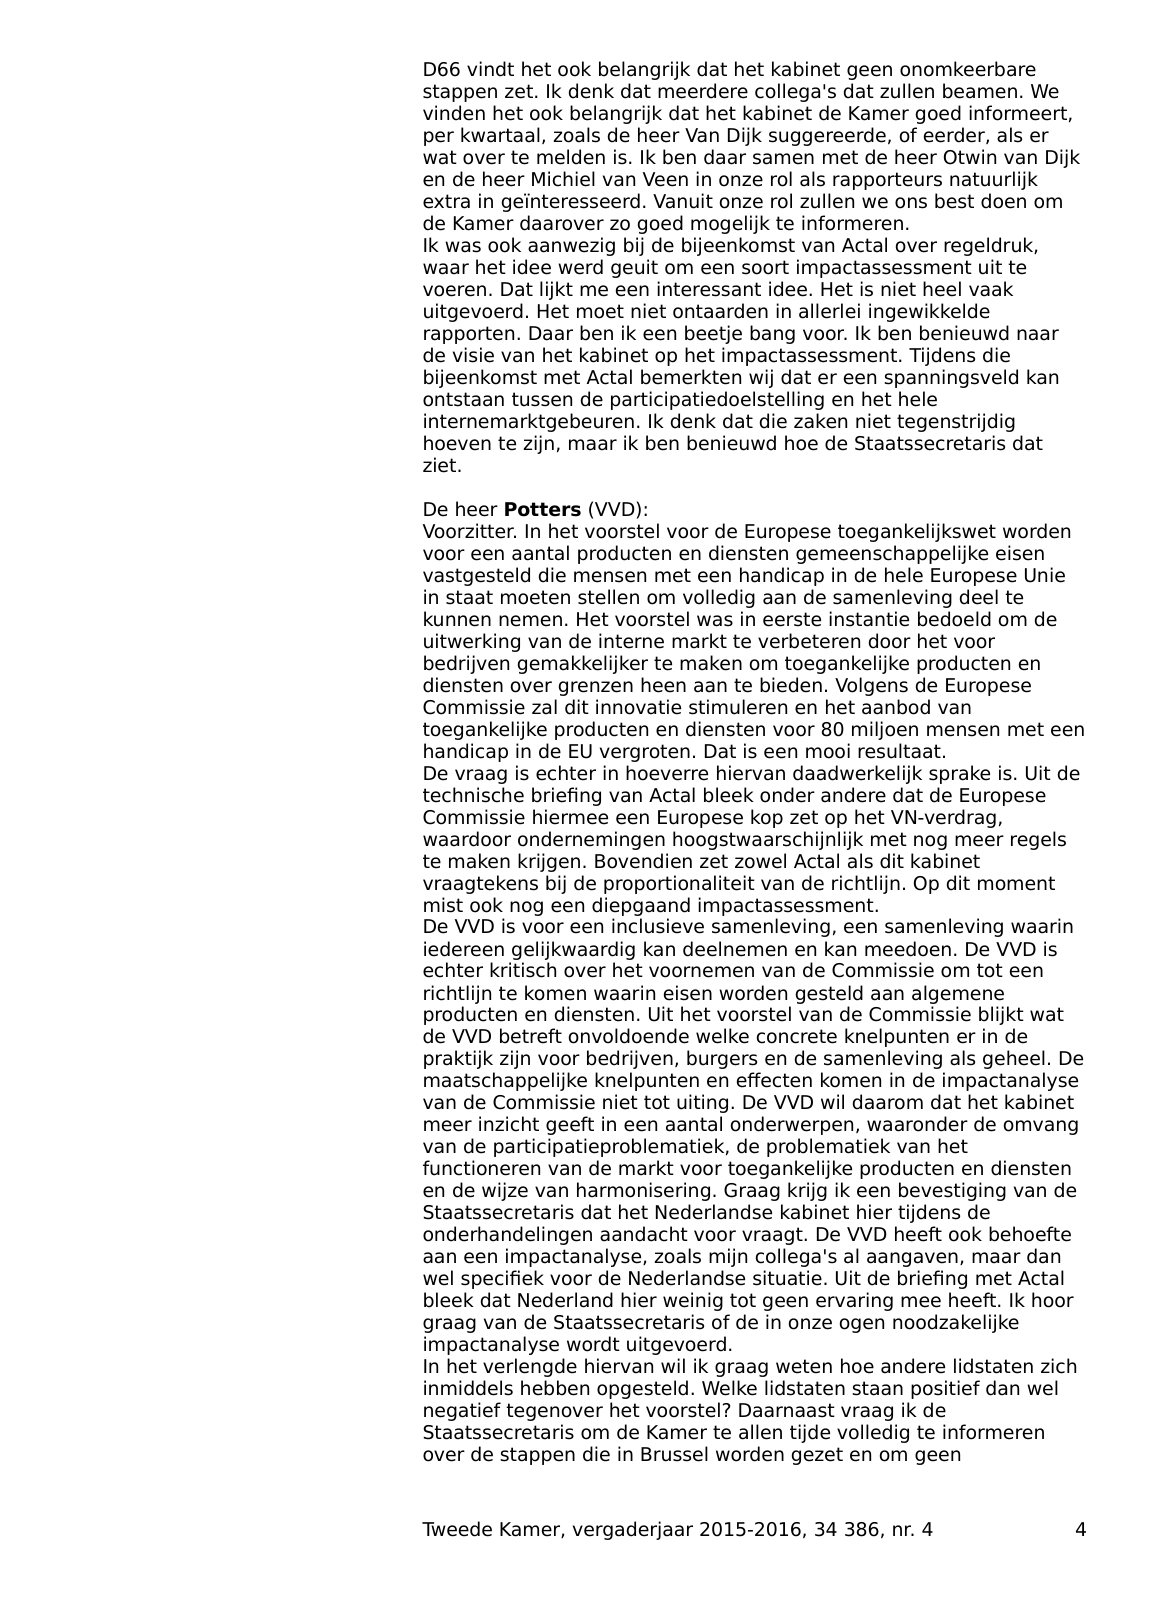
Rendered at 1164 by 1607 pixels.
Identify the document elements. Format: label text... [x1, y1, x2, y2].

text De vraag is echter in hoeverre hiervan daadwerkelijk sprake is. Uit de technische briefing van Actal bleek onder andere dat de Europese Commissie hiermee een Europese kop zet op het VN-verdrag, waardoor ondernemingen hoogstwaarschijnlijk met nog meer regels te maken krijgen. Bovendien zet zowel Actal als dit kabinet vraagtekens bij de proportionaliteit van de richtlijn. Op dit moment mist ook nog een diepgaand impactassessment. [422, 763, 1087, 916]
text Voorzitter. In het voorstel voor de Europese toegankelijkswet worden voor een aantal producten en diensten gemeenschappelijke eisen vastgesteld die mensen met een handicap in de hele Europese Unie in staat moeten stellen om volledig aan de samenleving deel te kunnen nemen. Het voorstel was in eerste instantie bedoeld om de uitwerking van de interne markt te verbeteren door het voor bedrijven gemakkelijker te maken om toegankelijke producten en diensten over grenzen heen aan te bieden. Volgens de Europese Commissie zal dit innovatie stimuleren en het aanbod van toegankelijke producten en diensten voor 80 miljoen mensen met een handicap in de EU vergroten. Dat is een mooi resultaat. [422, 521, 1087, 763]
text In het verlengde hiervan wil ik graag weten hoe andere lidstaten zich inmiddels hebben opgesteld. Welke lidstaten staan positief dan wel negatief tegenover het voorstel? Daarnaast vraag ik de Staatssecretaris om de Kamer te allen tijde volledig te informeren over de stappen die in Brussel worden gezet en om geen [422, 1356, 1087, 1466]
text D66 vindt het ook belangrijk dat het kabinet geen onomkeerbare stappen zet. Ik denk dat meerdere collega's dat zullen beamen. We vinden het ook belangrijk dat het kabinet de Kamer goed informeert, per kwartaal, zoals de heer Van Dijk suggereerde, of eerder, als er wat over te melden is. Ik ben daar samen met de heer Otwin van Dijk en de heer Michiel van Veen in onze rol als rapporteurs natuurlijk extra in geïnteresseerd. Vanuit onze rol zullen we ons best doen om de Kamer daarover zo goed mogelijk te informeren. [422, 59, 1087, 235]
text De heer Potters (VVD): [422, 499, 1087, 521]
text Ik was ook aanwezig bij de bijeenkomst van Actal over regeldruk, waar het idee werd geuit om een soort impactassessment uit te voeren. Dat lijkt me een interessant idee. Het is niet heel vaak uitgevoerd. Het moet niet ontaarden in allerlei ingewikkelde rapporten. Daar ben ik een beetje bang voor. Ik ben benieuwd naar de visie van het kabinet op het impactassessment. Tijdens die bijeenkomst met Actal bemerkten wij dat er een spanningsveld kan ontstaan tussen de participatiedoelstelling en het hele internemarktgebeuren. Ik denk dat die zaken niet tegenstrijdig hoeven te zijn, maar ik ben benieuwd hoe de Staatssecretaris dat ziet. [422, 235, 1087, 477]
text De VVD is voor een inclusieve samenleving, een samenleving waarin iedereen gelijkwaardig kan deelnemen en kan meedoen. De VVD is echter kritisch over het voornemen van de Commissie om tot een richtlijn te komen waarin eisen worden gesteld aan algemene producten en diensten. Uit het voorstel van de Commissie blijkt wat de VVD betreft onvoldoende welke concrete knelpunten er in de praktijk zijn voor bedrijven, burgers en de samenleving als geheel. De maatschappelijke knelpunten en effecten komen in de impactanalyse van de Commissie niet tot uiting. De VVD wil daarom dat het kabinet meer inzicht geeft in een aantal onderwerpen, waaronder de omvang van de participatieproblematiek, de problematiek van het functioneren van de markt voor toegankelijke producten en diensten en de wijze van harmonisering. Graag krijg ik een bevestiging van de Staatssecretaris dat het Nederlandse kabinet hier tijdens de onderhandelingen aandacht voor vraagt. De VVD heeft ook behoefte aan een impactanalyse, zoals mijn collega's al aangaven, maar dan wel specifiek voor de Nederlandse situatie. Uit de briefing met Actal bleek dat Nederland hier weinig tot geen ervaring mee heeft. Ik hoor graag van de Staatssecretaris of de in onze ogen noodzakelijke impactanalyse wordt uitgevoerd. [422, 916, 1087, 1356]
